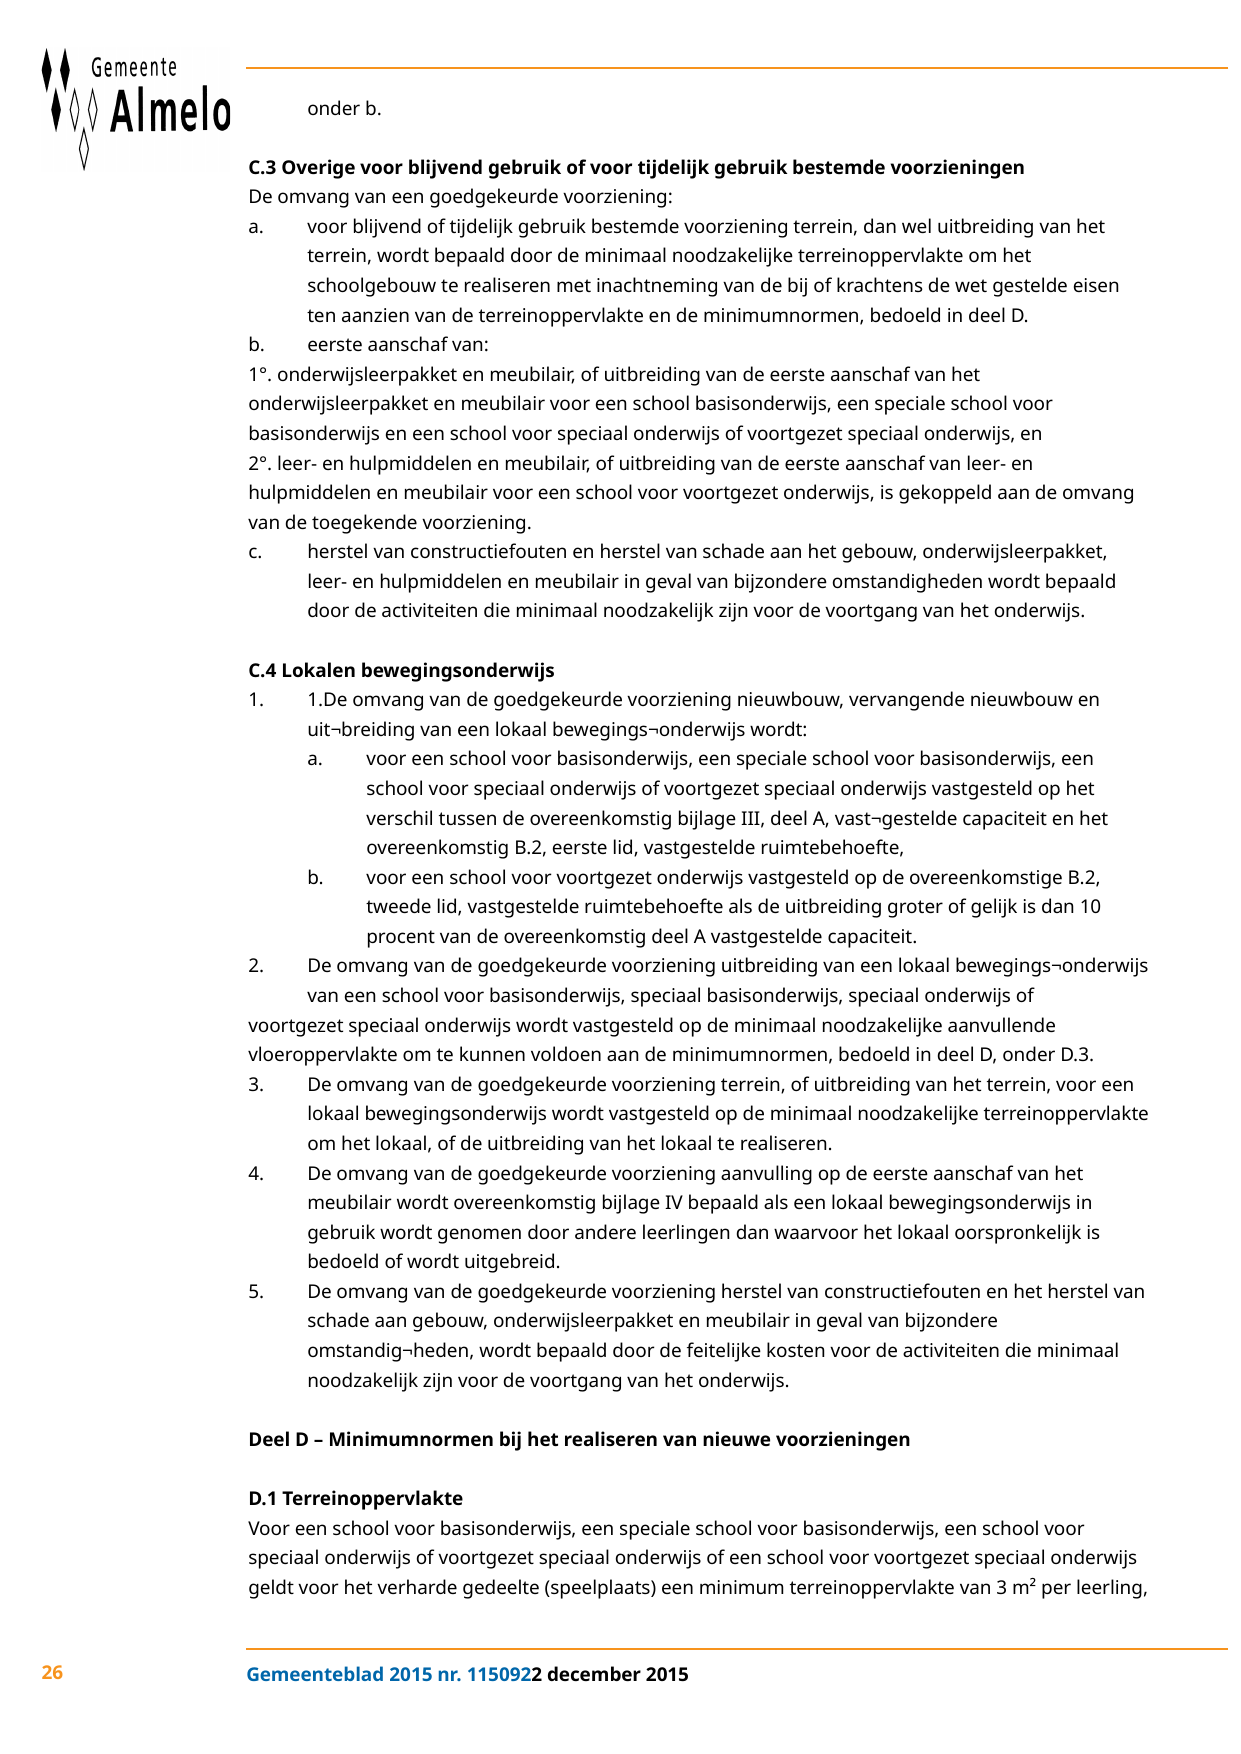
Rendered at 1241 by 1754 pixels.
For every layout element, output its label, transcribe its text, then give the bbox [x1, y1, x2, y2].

text De omvang van een goedgekeurde voorziening: [248, 183, 1152, 209]
list onder b. [248, 95, 1152, 121]
list De omvang van de goedgekeurde voorziening uitbreiding van een lokaal bewegings¬onderwijs van een school voor basisonderwijs, speciaal basisonderwijs, speciaal onderwijs of [248, 953, 1152, 1008]
list 1.De omvang van de goedgekeurde voorziening nieuwbouw, vervangende nieuwbouw en uit¬breiding van een lokaal bewegings¬onderwijs wordt: [248, 686, 1152, 742]
picture [41, 47, 231, 172]
list De omvang van de goedgekeurde voorziening herstel van constructiefouten en het herstel van schade aan gebouw, onderwijsleerpakket en meubilair in geval van bijzondere omstandig¬heden, wordt bepaald door de feitelijke kosten voor de activiteiten die minimaal noodzakelijk zijn voor de voortgang van het onderwijs. [248, 1278, 1152, 1393]
list voor een school voor basisonderwijs, een speciale school voor basisonderwijs, een school voor speciaal onderwijs of voortgezet speciaal onderwijs vastgesteld op het verschil tussen de overeenkomstig bijlage III, deel A, vast¬gestelde capaciteit en het overeenkomstig B.2, eerste lid, vastgestelde ruimtebehoefte, [307, 746, 1152, 860]
text D.1 Terreinoppervlakte [248, 1485, 1152, 1511]
list De omvang van de goedgekeurde voorziening terrein, of uitbreiding van het terrein, voor een lokaal bewegingsonderwijs wordt vastgesteld op de minimaal noodzakelijke terreinoppervlakte om het lokaal, of de uitbreiding van het lokaal te realiseren. [248, 1071, 1152, 1156]
list eerste aanschaf van: [248, 331, 1152, 357]
text voortgezet speciaal onderwijs wordt vastgesteld op de minimaal noodzakelijke aanvullende vloeroppervlakte om te kunnen voldoen aan de minimumnormen, bedoeld in deel D, onder D.3. [248, 1012, 1152, 1067]
list De omvang van de goedgekeurde voorziening aanvulling op de eerste aanschaf van het meubilair wordt overeenkomstig bijlage IV bepaald als een lokaal bewegingsonderwijs in gebruik wordt genomen door andere leerlingen dan waarvoor het lokaal oorspronkelijk is bedoeld of wordt uitgebreid. [248, 1160, 1152, 1274]
text C.4 Lokalen bewegingsonderwijs [248, 657, 1152, 683]
list herstel van constructiefouten en herstel van schade aan het gebouw, onderwijsleerpakket, leer- en hulpmiddelen en meubilair in geval van bijzondere omstandigheden wordt bepaald door de activiteiten die minimaal noodzakelijk zijn voor de voortgang van het onderwijs. [248, 538, 1152, 623]
text 1°. onderwijsleerpakket en meubilair, of uitbreiding van de eerste aanschaf van het onderwijsleerpakket en meubilair voor een school basisonderwijs, een speciale school voor basisonderwijs en een school voor speciaal onderwijs of voortgezet speciaal onderwijs, en [248, 361, 1152, 446]
text Deel D – Minimumnormen bij het realiseren van nieuwe voorzieningen [248, 1426, 1152, 1452]
list voor een school voor voortgezet onderwijs vastgesteld op de overeenkomstige B.2, tweede lid, vastgestelde ruimtebehoefte als de uitbreiding groter of gelijk is dan 10 procent van de overeenkomstig deel A vastgestelde capaciteit. [307, 864, 1152, 949]
list voor blijvend of tijdelijk gebruik bestemde voorziening terrein, dan wel uitbreiding van het terrein, wordt bepaald door de minimaal noodzakelijke terreinoppervlakte om het schoolgebouw te realiseren met inachtneming van de bij of krachtens de wet gestelde eisen ten aanzien van de terreinoppervlakte en de minimumnormen, bedoeld in deel D. [248, 213, 1152, 328]
text C.3 Overige voor blijvend gebruik of voor tijdelijk gebruik bestemde voorzieningen [248, 154, 1152, 180]
text 2°. leer- en hulpmiddelen en meubilair, of uitbreiding van de eerste aanschaf van leer- en hulpmiddelen en meubilair voor een school voor voortgezet onderwijs, is gekoppeld aan de omvang van de toegekende voorziening. [248, 450, 1152, 535]
text Voor een school voor basisonderwijs, een speciale school voor basisonderwijs, een school voor speciaal onderwijs of voortgezet speciaal onderwijs of een school voor voortgezet speciaal onderwijs geldt voor het verharde gedeelte (speelplaats) een minimum terreinoppervlakte van 3 m² per leerling, [248, 1515, 1152, 1600]
